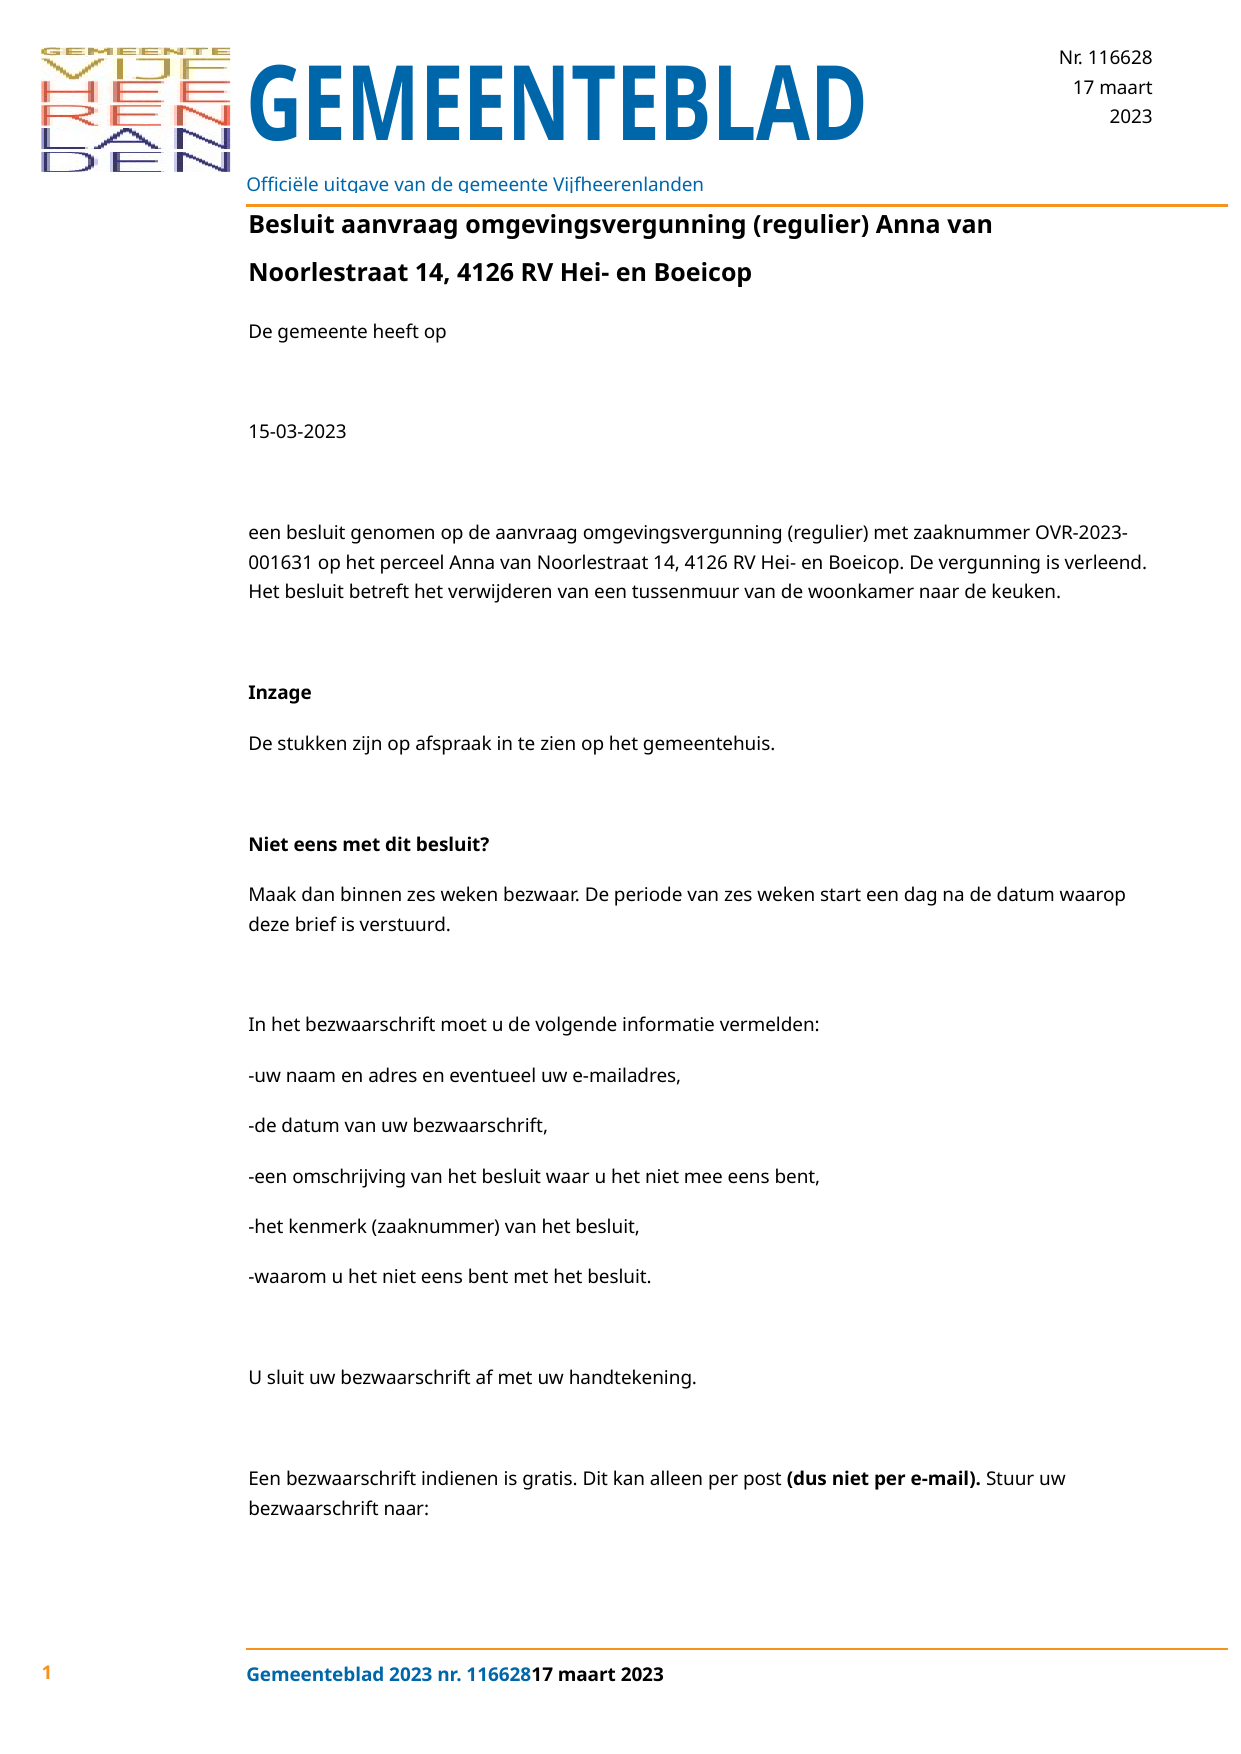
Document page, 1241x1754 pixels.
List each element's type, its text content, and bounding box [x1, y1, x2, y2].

text U sluit uw bezwaarschrift af met uw handtekening. [248, 1364, 1152, 1390]
text Inzage [248, 679, 1152, 705]
text -uw naam en adres en eventueel uw e-mailadres, [248, 1062, 1152, 1088]
text Niet eens met dit besluit? [248, 831, 1152, 857]
text -waarom u het niet eens bent met het besluit. [248, 1264, 1152, 1289]
text Een bezwaarschrift indienen is gratis. Dit kan alleen per post (dus niet per e-mail). Stuur uw bezwaarschrift naar: [248, 1465, 1152, 1521]
text -een omschrijving van het besluit waar u het niet mee eens bent, [248, 1163, 1152, 1189]
text Besluit aanvraag omgevingsvergunning (regulier) Anna van Noorlestraat 14, 4126 RV Hei- en Boeicop [248, 207, 1152, 288]
text Maak dan binnen zes weken bezwaar. De periode van zes weken start een dag na de datum waarop deze brief is verstuurd. [248, 881, 1152, 937]
picture [41, 47, 231, 172]
text 15-03-2023 [248, 419, 1152, 444]
text een besluit genomen op de aanvraag omgevingsvergunning (regulier) met zaaknummer OVR-2023-001631 op het perceel Anna van Noorlestraat 14, 4126 RV Hei- en Boeicop. De vergunning is verleend. Het besluit betreft het verwijderen van een tussenmuur van de woonkamer naar de keuken. [248, 519, 1152, 604]
text In het bezwaarschrift moet u de volgende informatie vermelden: [248, 1012, 1152, 1037]
text -de datum van uw bezwaarschrift, [248, 1112, 1152, 1138]
text De gemeente heeft op [248, 318, 1152, 344]
text De stukken zijn op afspraak in te zien op het gemeentehuis. [248, 730, 1152, 756]
text -het kenmerk (zaaknummer) van het besluit, [248, 1213, 1152, 1239]
